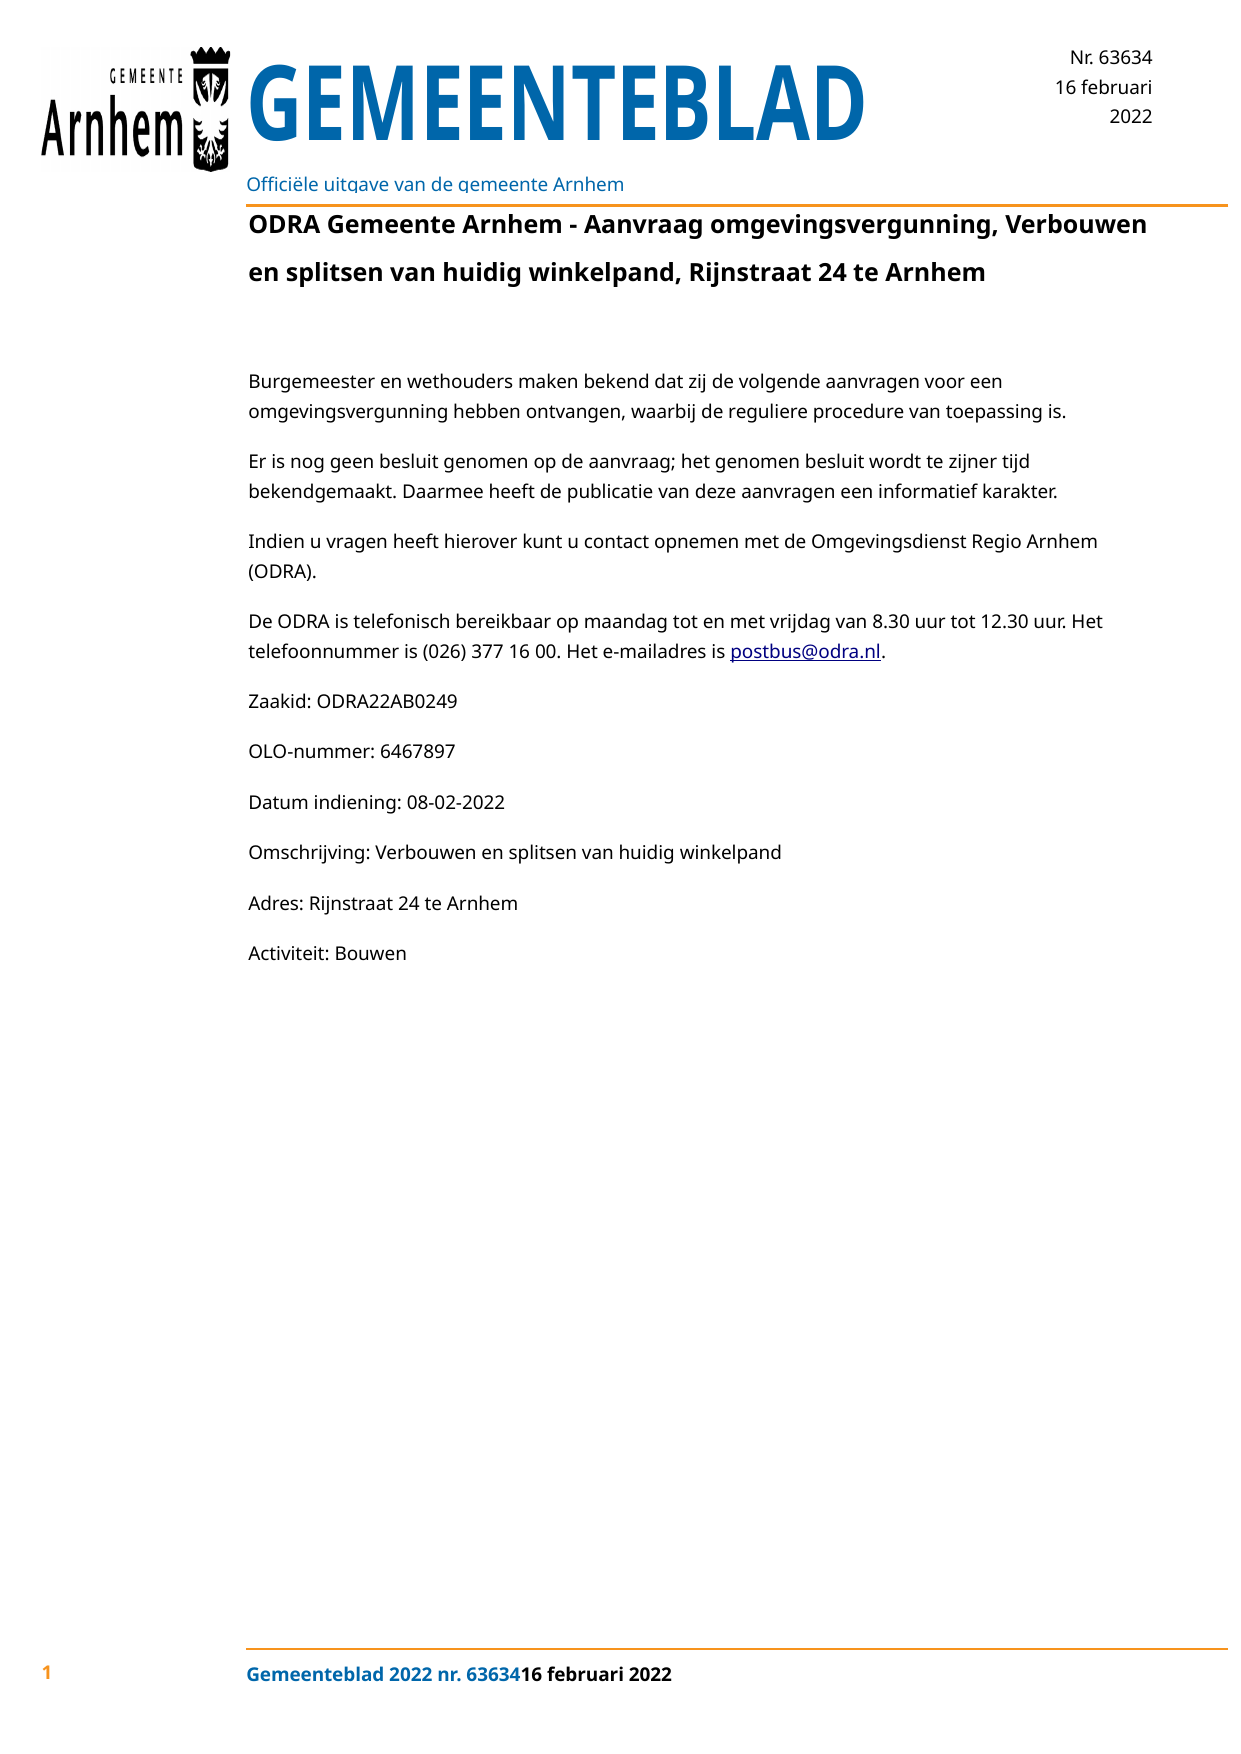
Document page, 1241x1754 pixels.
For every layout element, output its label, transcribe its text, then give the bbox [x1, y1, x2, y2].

text De ODRA is telefonisch bereikbaar op maandag tot en met vrijdag van 8.30 uur tot 12.30 uur. Het telefoonnummer is (026) 377 16 00. Het e-mailadres is postbus@odra.nl. [248, 608, 1152, 664]
text OLO-nummer: 6467897 [248, 739, 1152, 764]
picture [41, 47, 231, 172]
text Indien u vragen heeft hierover kunt u contact opnemen met de Omgevingsdienst Regio Arnhem (ODRA). [248, 528, 1152, 584]
text Activiteit: Bouwen [248, 940, 1152, 966]
text Adres: Rijnstraat 24 te Arnhem [248, 890, 1152, 916]
text Omschrijving: Verbouwen en splitsen van huidig winkelpand [248, 839, 1152, 865]
text Burgemeester en wethouders maken bekend dat zij de volgende aanvragen voor een omgevingsvergunning hebben ontvangen, waarbij de reguliere procedure van toepassing is. [248, 368, 1152, 424]
text Er is nog geen besluit genomen op de aanvraag; het genomen besluit wordt te zijner tijd bekendgemaakt. Daarmee heeft de publicatie van deze aanvragen een informatief karakter. [248, 448, 1152, 504]
text Zaakid: ODRA22AB0249 [248, 688, 1152, 714]
text ODRA Gemeente Arnhem - Aanvraag omgevingsvergunning, Verbouwen en splitsen van huidig winkelpand, Rijnstraat 24 te Arnhem [248, 207, 1152, 288]
text Datum indiening: 08-02-2022 [248, 789, 1152, 815]
